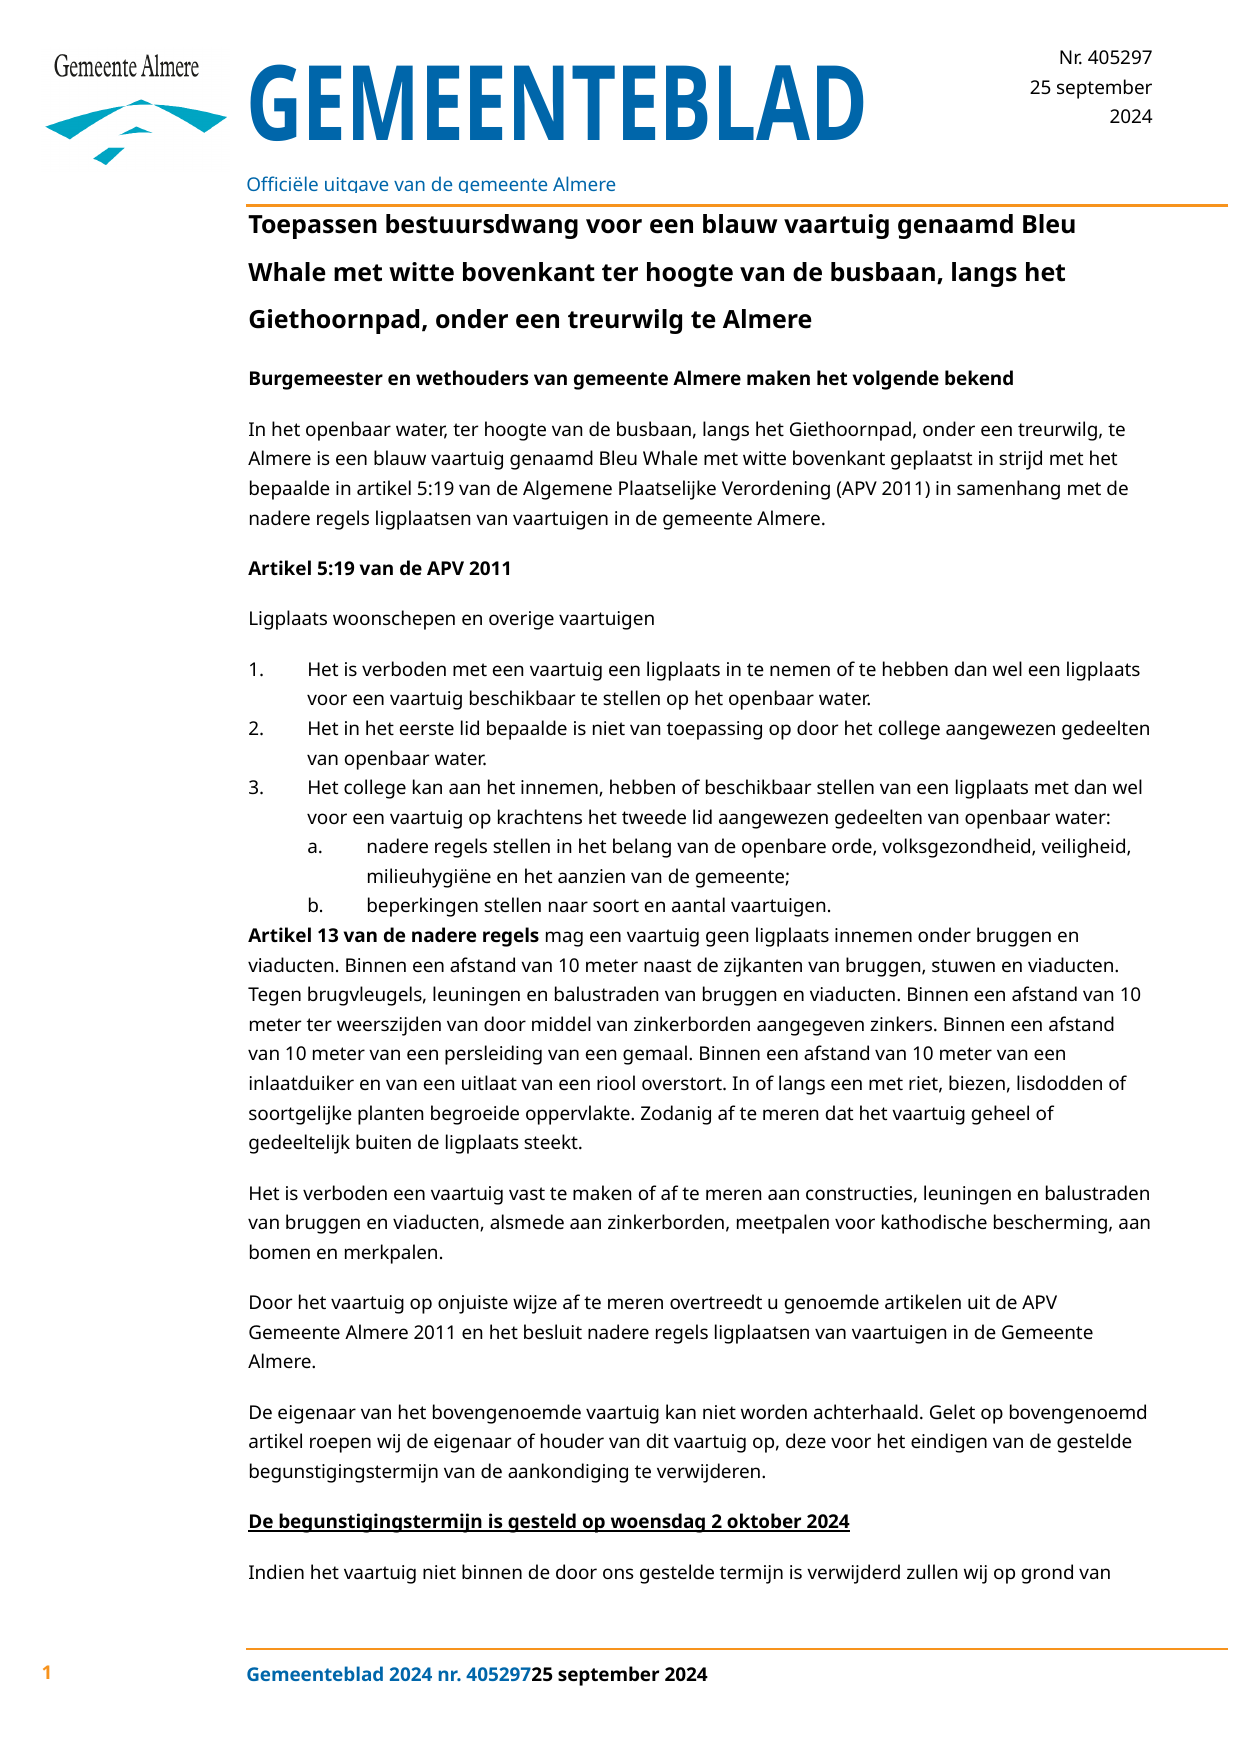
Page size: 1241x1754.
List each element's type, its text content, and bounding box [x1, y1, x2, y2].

text Indien het vaartuig niet binnen de door ons gestelde termijn is verwijderd zullen wij op grond van [248, 1559, 1152, 1584]
list beperkingen stellen naar soort en aantal vaartuigen. [307, 893, 1152, 918]
text Burgemeester en wethouders van gemeente Almere maken het volgende bekend [248, 366, 1152, 391]
text Het is verboden een vaartuig vast te maken of af te meren aan constructies, leuningen en balustraden van bruggen en viaducten, alsmede aan zinkerborden, meetpalen voor kathodische bescherming, aan bomen en merkpalen. [248, 1180, 1152, 1264]
text Artikel 13 van de nadere regels mag een vaartuig geen ligplaats innemen onder bruggen en viaducten. Binnen een afstand van 10 meter naast de zijkanten van bruggen, stuwen en viaducten. Tegen brugvleugels, leuningen en balustraden van bruggen en viaducten. Binnen een afstand van 10 meter ter weerszijden van door middel van zinkerborden aangegeven zinkers. Binnen een afstand van 10 meter van een persleiding van een gemaal. Binnen een afstand van 10 meter van een inlaatduiker en van een uitlaat van een riool overstort. In of langs een met riet, biezen, lisdodden of soortgelijke planten begroeide oppervlakte. Zodanig af te meren dat het vaartuig geheel of gedeeltelijk buiten de ligplaats steekt. [248, 922, 1152, 1155]
list nadere regels stellen in het belang van de openbare orde, volksgezondheid, veiligheid, milieuhygiëne en het aanzien van de gemeente; [307, 833, 1152, 889]
text Door het vaartuig op onjuiste wijze af te meren overtreedt u genoemde artikelen uit de APV Gemeente Almere 2011 en het besluit nadere regels ligplaatsen van vaartuigen in de Gemeente Almere. [248, 1289, 1152, 1374]
text Artikel 5:19 van de APV 2011 [248, 555, 1152, 581]
picture [41, 47, 231, 172]
text De begunstigingstermijn is gesteld op woensdag 2 oktober 2024 [248, 1508, 1152, 1534]
list Het in het eerste lid bepaalde is niet van toepassing op door het college aangewezen gedeelten van openbaar water. [248, 715, 1152, 770]
text De eigenaar van het bovengenoemde vaartuig kan niet worden achterhaald. Gelet op bovengenoemd artikel roepen wij de eigenaar of houder van dit vaartuig op, deze voor het eindigen van de gestelde begunstigingstermijn van de aankondiging te verwijderen. [248, 1399, 1152, 1484]
text Ligplaats woonschepen en overige vaartuigen [248, 606, 1152, 631]
text In het openbaar water, ter hoogte van de busbaan, langs het Giethoornpad, onder een treurwilg, te Almere is een blauw vaartuig genaamd Bleu Whale met witte bovenkant geplaatst in strijd met het bepaalde in artikel 5:19 van de Algemene Plaatselijke Verordening (APV 2011) in samenhang met de nadere regels ligplaatsen van vaartuigen in de gemeente Almere. [248, 416, 1152, 530]
list Het college kan aan het innemen, hebben of beschikbaar stellen van een ligplaats met dan wel voor een vaartuig op krachtens het tweede lid aangewezen gedeelten van openbaar water: [248, 774, 1152, 829]
text Toepassen bestuursdwang voor een blauw vaartuig genaamd Bleu Whale met witte bovenkant ter hoogte van de busbaan, langs het Giethoornpad, onder een treurwilg te Almere [248, 207, 1152, 336]
list Het is verboden met een vaartuig een ligplaats in te nemen of te hebben dan wel een ligplaats voor een vaartuig beschikbaar te stellen op het openbaar water. [248, 656, 1152, 711]
